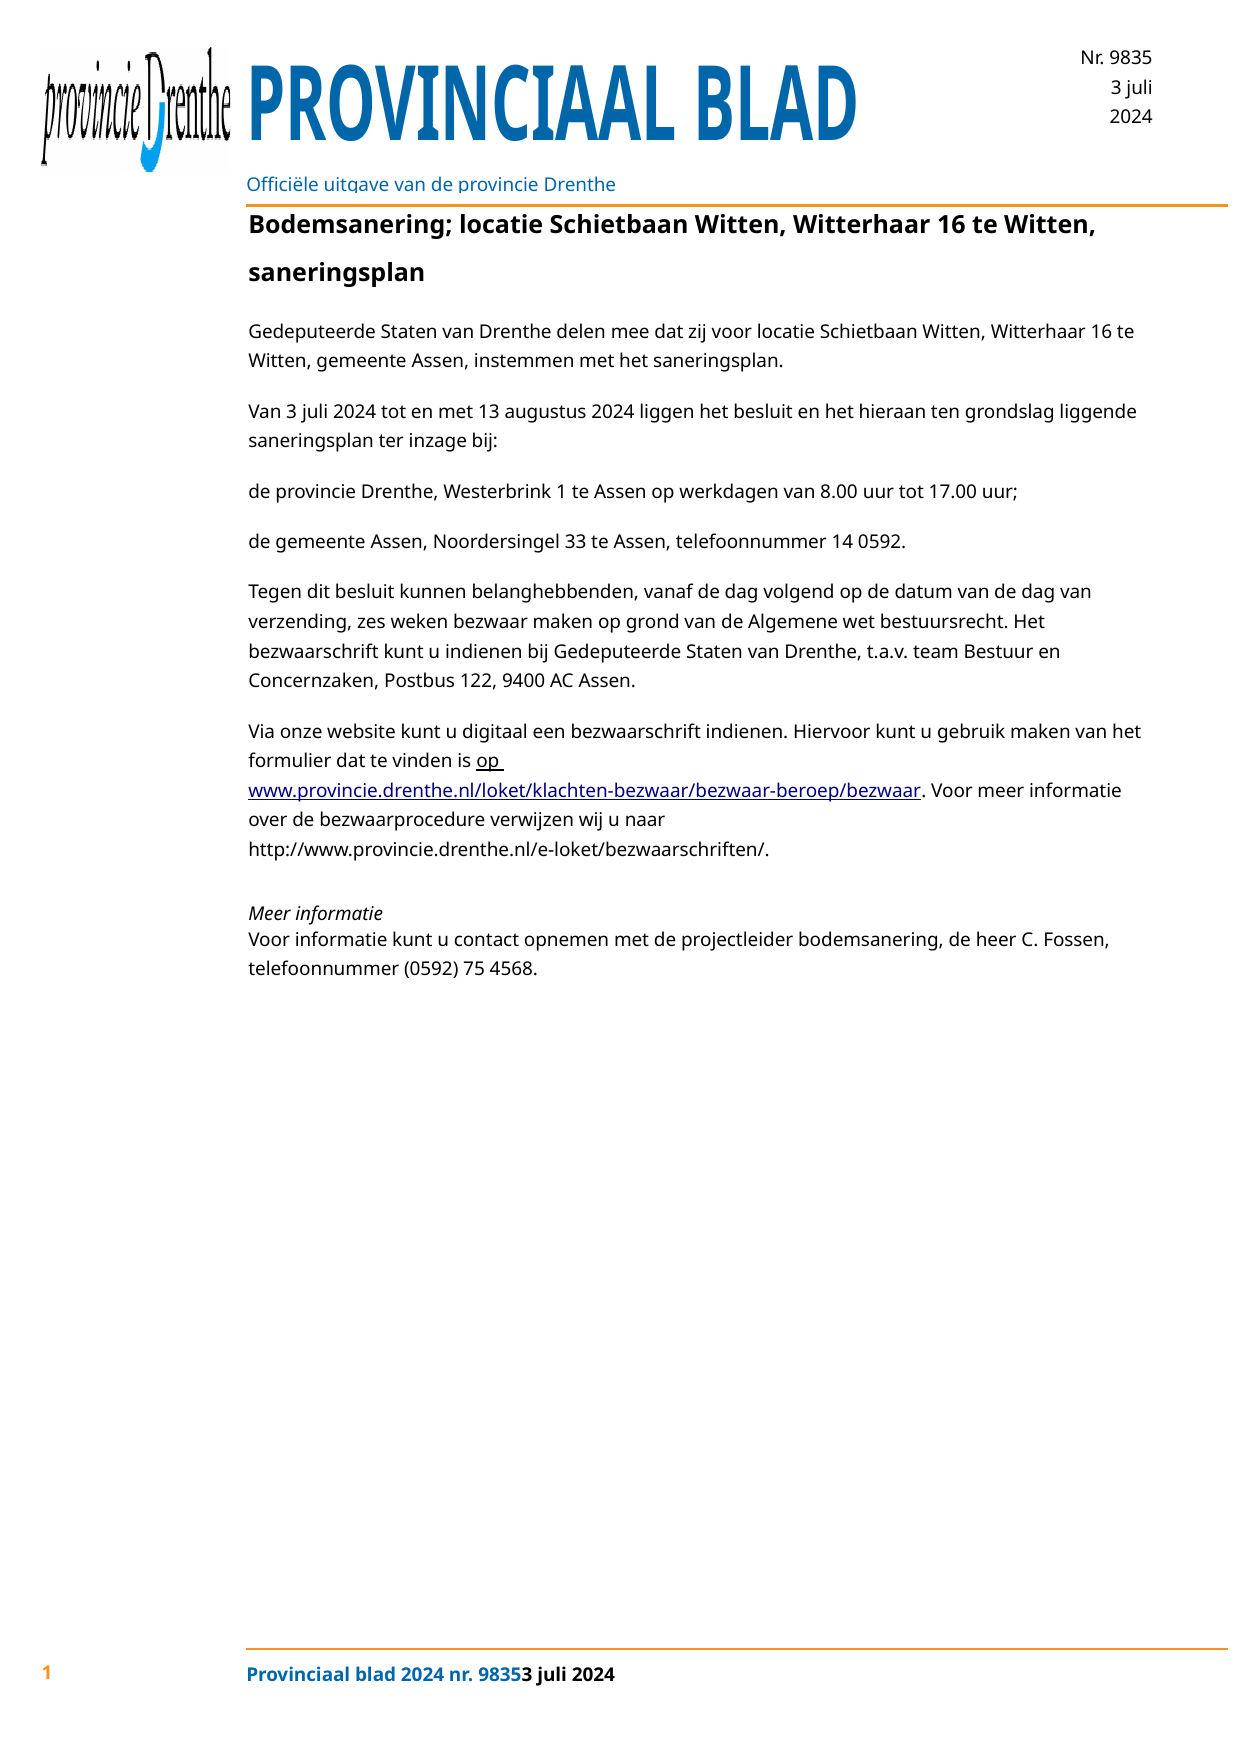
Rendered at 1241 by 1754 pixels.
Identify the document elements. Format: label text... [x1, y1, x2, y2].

text Gedeputeerde Staten van Drenthe delen mee dat zij voor locatie Schietbaan Witten, Witterhaar 16 te Witten, gemeente Assen, instemmen met het saneringsplan. [248, 318, 1152, 373]
text de provincie Drenthe, Westerbrink 1 te Assen op werkdagen van 8.00 uur tot 17.00 uur; [248, 478, 1152, 504]
text Meer informatie [248, 900, 1152, 926]
text de gemeente Assen, Noordersingel 33 te Assen, telefoonnummer 14 0592. [248, 528, 1152, 554]
text Voor informatie kunt u contact opnemen met de projectleider bodemsanering, de heer C. Fossen, telefoonnummer (0592) 75 4568. [248, 926, 1152, 981]
text Bodemsanering; locatie Schietbaan Witten, Witterhaar 16 te Witten, saneringsplan [248, 207, 1152, 288]
text Tegen dit besluit kunnen belanghebbenden, vanaf de dag volgend op de datum van de dag van verzending, zes weken bezwaar maken op grond van de Algemene wet bestuursrecht. Het bezwaarschrift kunt u indienen bij Gedeputeerde Staten van Drenthe, t.a.v. team Bestuur en Concernzaken, Postbus 122, 9400 AC Assen. [248, 579, 1152, 693]
text Via onze website kunt u digitaal een bezwaarschrift indienen. Hiervoor kunt u gebruik maken van het formulier dat te vinden is op www.provincie.drenthe.nl/loket/klachten-bezwaar/bezwaar-beroep/bezwaar. Voor meer informatie over de bezwaarprocedure verwijzen wij u naar http://www.provincie.drenthe.nl/e-loket/bezwaarschriften/. [248, 718, 1152, 862]
text Van 3 juli 2024 tot en met 13 augustus 2024 liggen het besluit en het hieraan ten grondslag liggende saneringsplan ter inzage bij: [248, 398, 1152, 453]
picture [41, 47, 231, 172]
